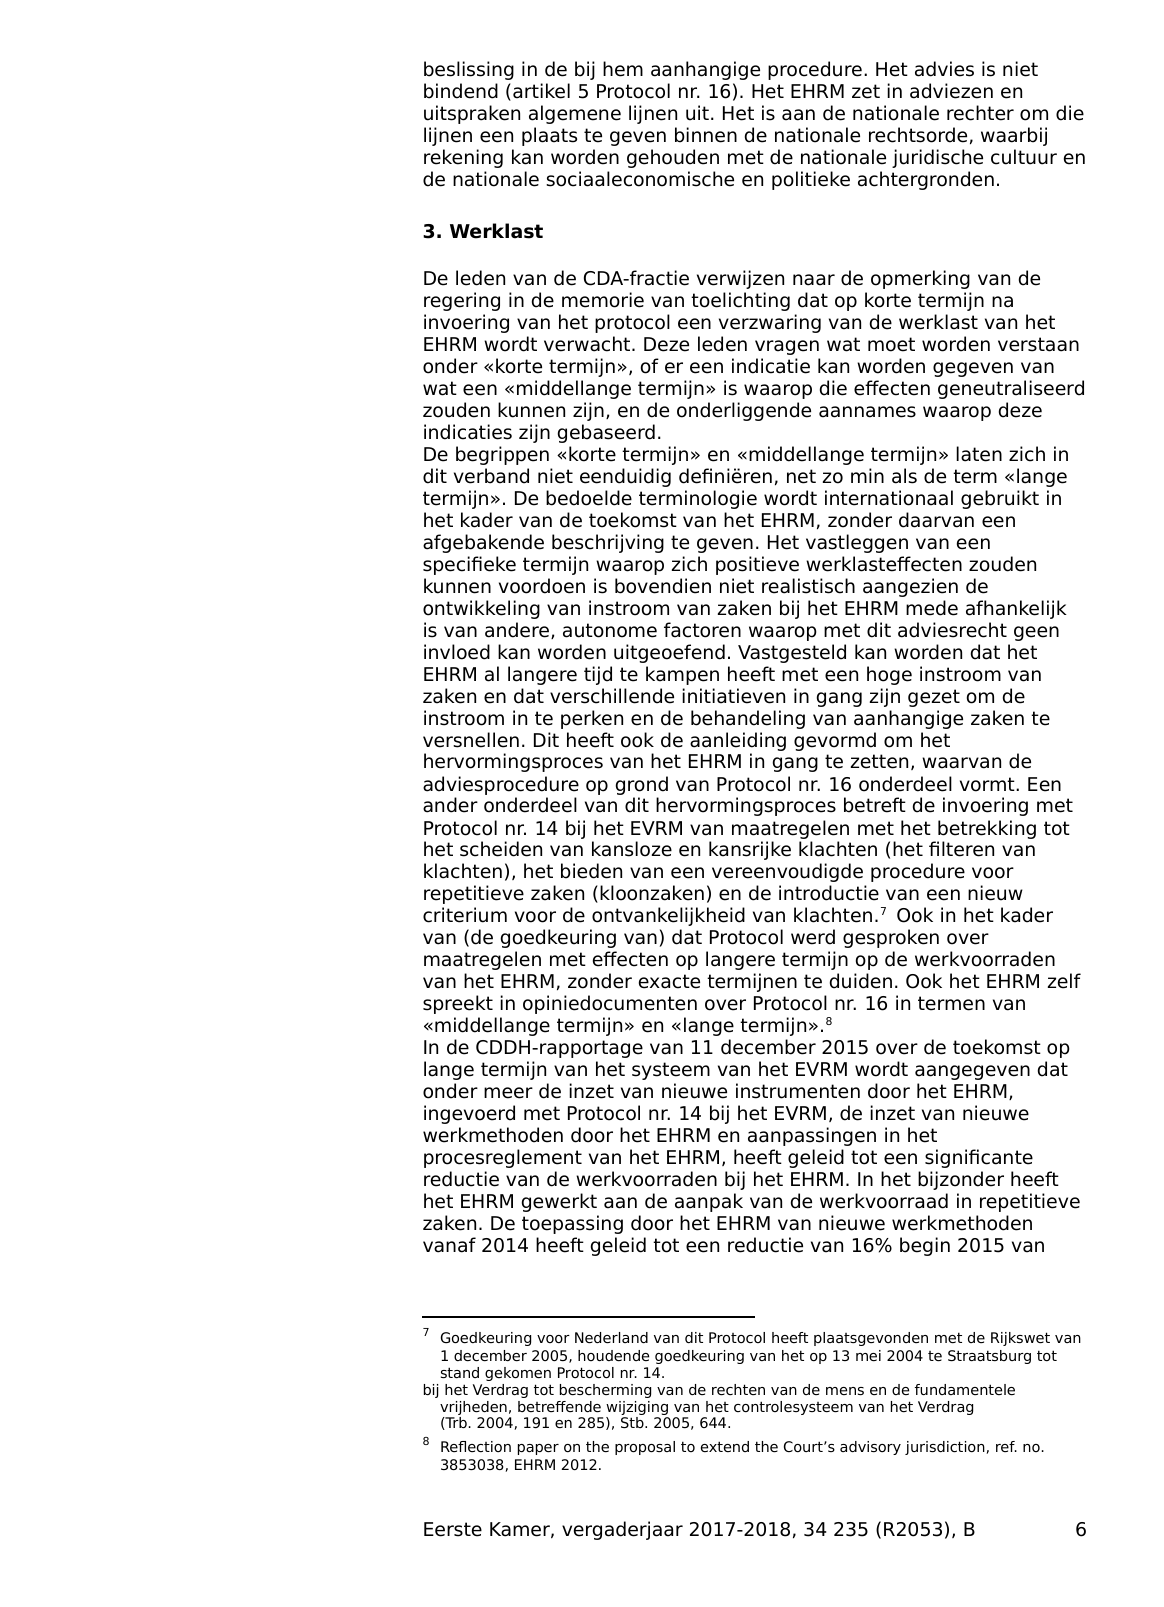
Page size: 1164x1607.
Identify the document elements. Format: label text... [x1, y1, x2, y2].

subtitle 3. Werklast [422, 221, 1087, 243]
text Reflection paper on the proposal to extend the Court’s advisory jurisdiction, ref. no. 3853038, EHRM 2012. [422, 1435, 1087, 1474]
text De leden van de CDA-fractie verwijzen naar de opmerking van de regering in de memorie van toelichting dat op korte termijn na invoering van het protocol een verzwaring van de werklast van het EHRM wordt verwacht. Deze leden vragen wat moet worden verstaan onder «korte termijn», of er een indicatie kan worden gegeven van wat een «middellange termijn» is waarop die effecten geneutraliseerd zouden kunnen zijn, en de onderliggende aannames waarop deze indicaties zijn gebaseerd. [422, 268, 1087, 444]
text In de CDDH-rapportage van 11 december 2015 over de toekomst op lange termijn van het systeem van het EVRM wordt aangegeven dat onder meer de inzet van nieuwe instrumenten door het EHRM, ingevoerd met Protocol nr. 14 bij het EVRM, de inzet van nieuwe werkmethoden door het EHRM en aanpassingen in het procesreglement van het EHRM, heeft geleid tot een significante reductie van de werkvoorraden bij het EHRM. In het bijzonder heeft het EHRM gewerkt aan de aanpak van de werkvoorraad in repetitieve zaken. De toepassing door het EHRM van nieuwe werkmethoden vanaf 2014 heeft geleid tot een reductie van 16% begin 2015 van [422, 1037, 1087, 1257]
text beslissing in de bij hem aanhangige procedure. Het advies is niet bindend (artikel 5 Protocol nr. 16). Het EHRM zet in adviezen en uitspraken algemene lijnen uit. Het is aan de nationale rechter om die lijnen een plaats te geven binnen de nationale rechtsorde, waarbij rekening kan worden gehouden met de nationale juridische cultuur en de nationale sociaaleconomische en politieke achtergronden. [422, 59, 1087, 191]
text Goedkeuring voor Nederland van dit Protocol heeft plaatsgevonden met de Rijkswet van 1 december 2005, houdende goedkeuring van het op 13 mei 2004 te Straatsburg tot stand gekomen Protocol nr. 14. [422, 1326, 1087, 1382]
text bij het Verdrag tot bescherming van de rechten van de mens en de fundamentele vrijheden, betreffende wijziging van het controlesysteem van het Verdrag (Trb. 2004, 191 en 285), Stb. 2005, 644. [422, 1382, 1087, 1432]
text De begrippen «korte termijn» en «middellange termijn» laten zich in dit verband niet eenduidig definiëren, net zo min als de term «lange termijn». De bedoelde terminologie wordt internationaal gebruikt in het kader van de toekomst van het EHRM, zonder daarvan een afgebakende beschrijving te geven. Het vastleggen van een specifieke termijn waarop zich positieve werklasteffecten zouden kunnen voordoen is bovendien niet realistisch aangezien de ontwikkeling van instroom van zaken bij het EHRM mede afhankelijk is van andere, autonome factoren waarop met dit adviesrecht geen invloed kan worden uitgeoefend. Vastgesteld kan worden dat het EHRM al langere tijd te kampen heeft met een hoge instroom van zaken en dat verschillende initiatieven in gang zijn gezet om de instroom in te perken en de behandeling van aanhangige zaken te versnellen. Dit heeft ook de aanleiding gevormd om het hervormingsproces van het EHRM in gang te zetten, waarvan de adviesprocedure op grond van Protocol nr. 16 onderdeel vormt. Een ander onderdeel van dit hervormingsproces betreft de invoering met Protocol nr. 14 bij het EVRM van maatregelen met het betrekking tot het scheiden van kansloze en kansrijke klachten (het filteren van klachten), het bieden van een vereenvoudigde procedure voor repetitieve zaken (kloonzaken) en de introductie van een nieuw criterium voor de ontvankelijkheid van klachten. Ook in het kader van (de goedkeuring van) dat Protocol werd gesproken over maatregelen met effecten op langere termijn op de werkvoorraden van het EHRM, zonder exacte termijnen te duiden. Ook het EHRM zelf spreekt in opiniedocumenten over Protocol nr. 16 in termen van «middellange termijn» en «lange termijn». [422, 444, 1087, 1037]
